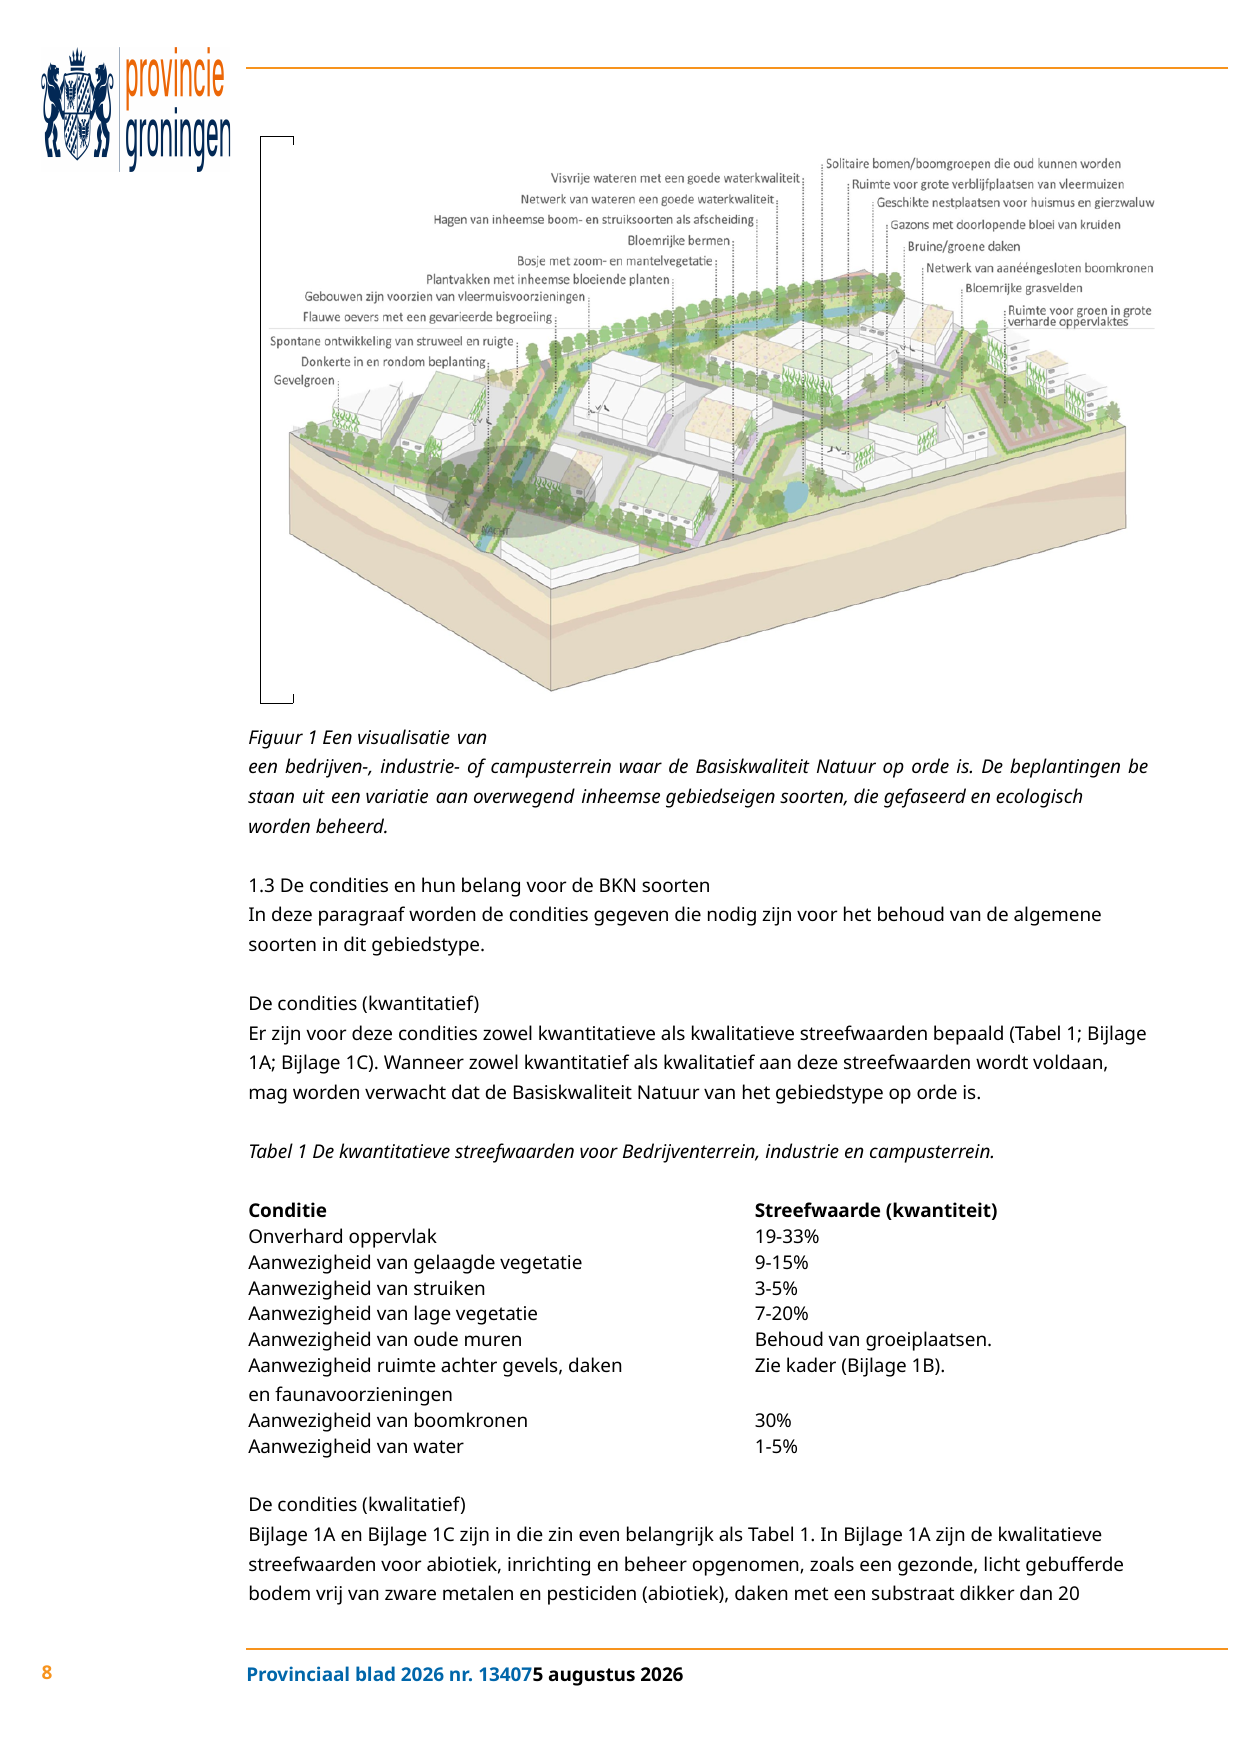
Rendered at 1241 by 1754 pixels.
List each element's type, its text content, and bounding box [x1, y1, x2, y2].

table_cell Aanwezigheid van water [248, 1433, 754, 1459]
table_cell 1-5% [755, 1433, 1152, 1459]
picture [41, 47, 231, 172]
text Tabel 1 De kwantitatieve streefwaarden voor Bedrijventerrein, industrie en campusterrein. [248, 1138, 1152, 1164]
text In deze paragraaf worden de condities gegeven die nodig zijn voor het behoud van de algemene soorten in dit gebiedstype. [248, 902, 1152, 957]
table_cell Onverhard oppervlak [248, 1223, 754, 1249]
table_cell Aanwezigheid ruimte achter gevels, daken en faunavoorzieningen [248, 1352, 754, 1407]
table_cell 30% [755, 1407, 1152, 1433]
text 1.3 De condities en hun belang voor de BKN soorten [248, 872, 1152, 898]
text De condities (kwalitatief) [248, 1492, 1152, 1517]
table_cell 19-33% [755, 1223, 1152, 1249]
table_cell 7-20% [755, 1301, 1152, 1326]
table_cell 3-5% [755, 1275, 1152, 1301]
picture [268, 145, 1155, 694]
text Er zijn voor deze condities zowel kwantitatieve als kwalitatieve streefwaarden bepaald (Tabel 1; Bijlage 1A; Bijlage 1C). Wanneer zowel kwantitatief als kwalitatief aan deze streefwaarden wordt voldaan, mag worden verwacht dat de Basiskwaliteit Natuur van het gebiedstype op orde is. [248, 1020, 1152, 1105]
text Bijlage 1A en Bijlage 1C zijn in die zin even belangrijk als Tabel 1. In Bijlage 1A zijn de kwalitatieve streefwaarden voor abiotiek, inrichting en beheer opgenomen, zoals een gezonde, licht gebufferde bodem vrij van zware metalen en pesticiden (abiotiek), daken met een substraat dikker dan 20 [248, 1521, 1152, 1606]
table_cell Aanwezigheid van oude muren [248, 1326, 754, 1352]
table_cell Behoud van groeiplaatsen. [755, 1326, 1152, 1352]
table_cell Aanwezigheid van lage vegetatie [248, 1301, 754, 1326]
table_cell Zie kader (Bijlage 1B). [755, 1352, 1152, 1407]
table_cell 9-15% [755, 1249, 1152, 1275]
table_cell Aanwezigheid van boomkronen [248, 1407, 754, 1433]
table_header Conditie [248, 1198, 754, 1223]
table_cell Aanwezigheid van struiken [248, 1275, 754, 1301]
table_cell Aanwezigheid van gelaagde vegetatie [248, 1249, 754, 1275]
text De condities (kwantitatief) [248, 990, 1152, 1016]
text Figuur 1 Een visualisatie van een bedrijven-, industrie- of campusterrein waar de Basiskwaliteit Natuur op orde is. De beplantingen bestaan uit een variatie aan overwegend inheemse gebiedseigen soorten, die gefaseerd en ecologisch worden beheerd. [248, 724, 1152, 839]
table_header Streefwaarde (kwantiteit) [755, 1198, 1152, 1223]
